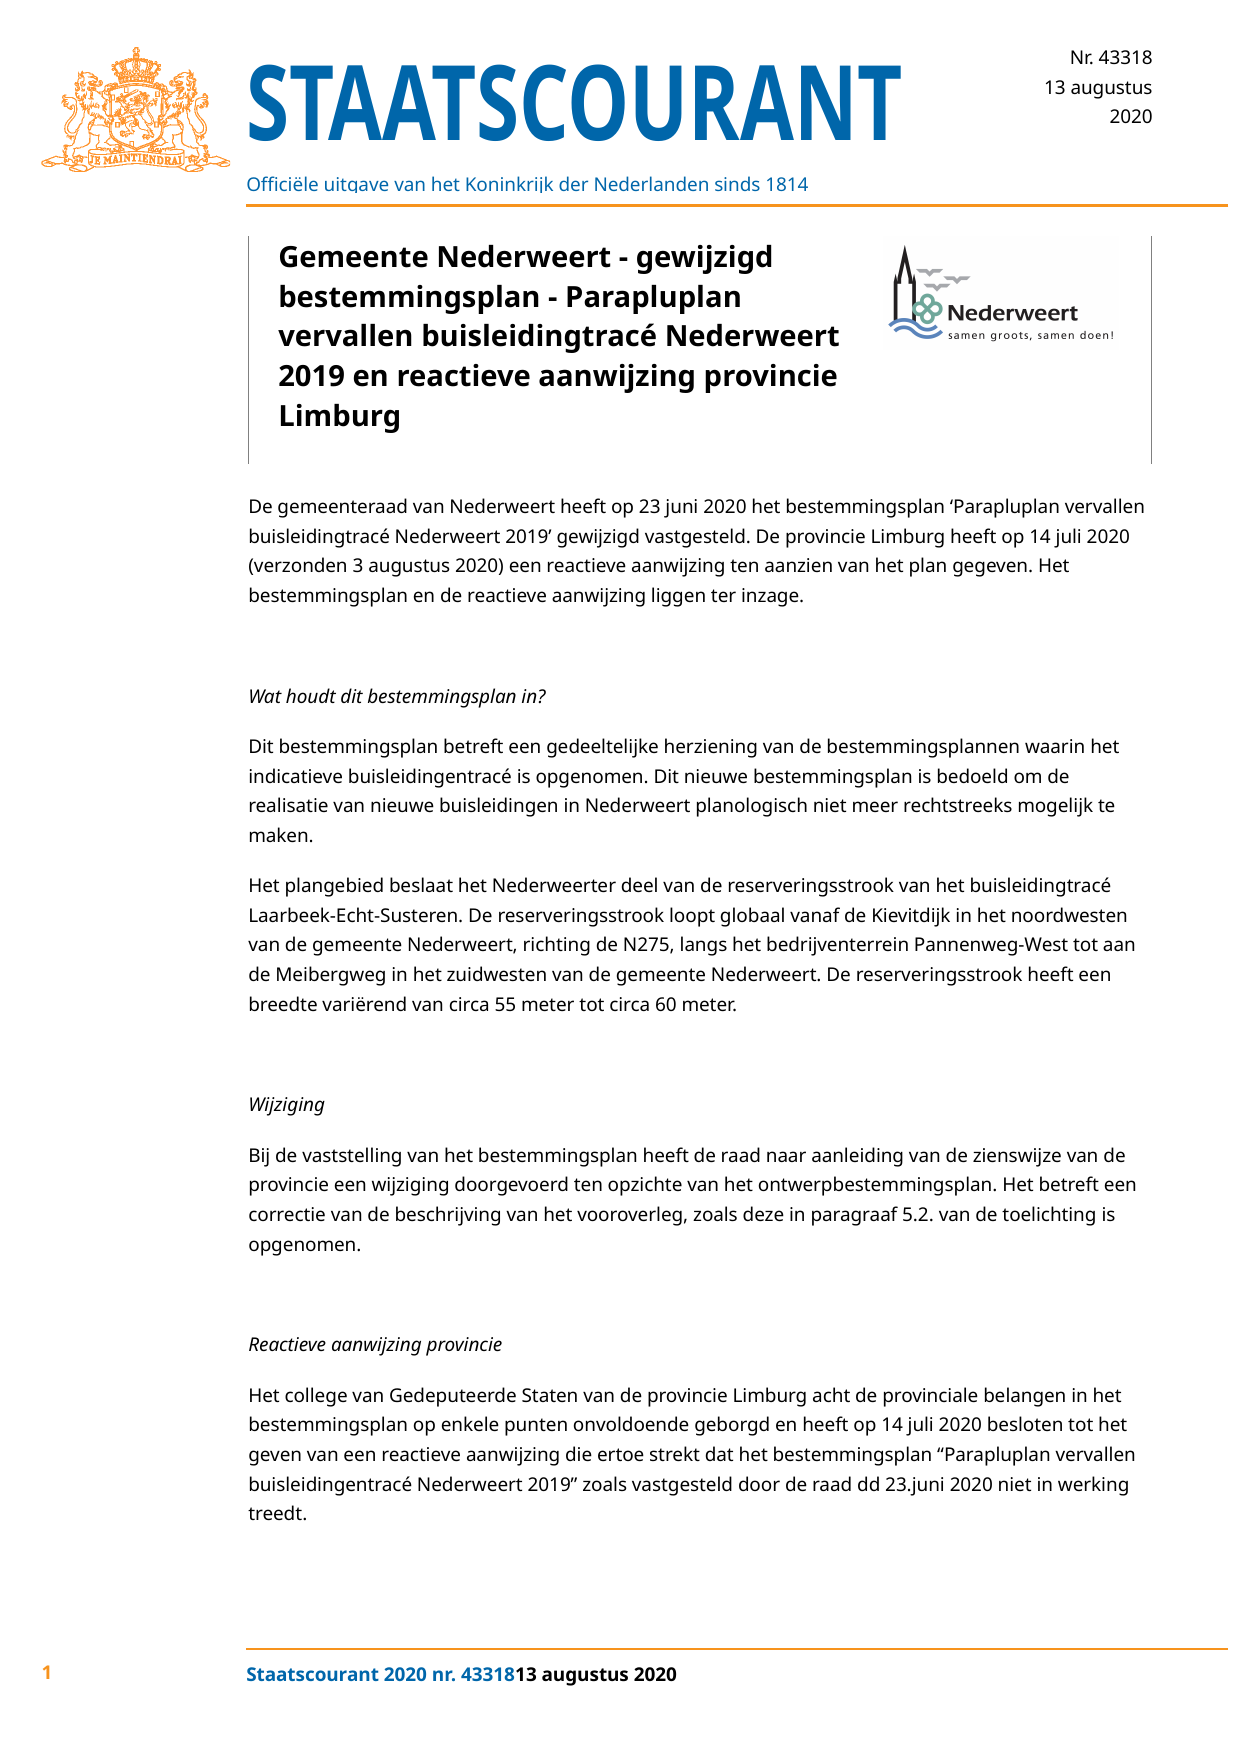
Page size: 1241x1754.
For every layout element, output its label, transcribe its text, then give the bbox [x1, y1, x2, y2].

text Bij de vaststelling van het bestemmingsplan heeft de raad naar aanleiding van de zienswijze van de provincie een wijziging doorgevoerd ten opzichte van het ontwerpbestemmingsplan. Het betreft een correctie van de beschrijving van het vooroverleg, zoals deze in paragraaf 5.2. van de toelichting is opgenomen. [248, 1142, 1152, 1257]
picture [41, 47, 231, 172]
text De gemeenteraad van Nederweert heeft op 23 juni 2020 het bestemmingsplan ‘Parapluplan vervallen buisleidingtracé Nederweert 2019’ gewijzigd vastgesteld. De provincie Limburg heeft op 14 juli 2020 (verzonden 3 augustus 2020) een reactieve aanwijzing ten aanzien van het plan gegeven. Het bestemmingsplan en de reactieve aanwijzing liggen ter inzage. [248, 493, 1152, 608]
table_header [850, 236, 1151, 464]
text Wijziging [248, 1092, 1152, 1117]
text Het college van Gedeputeerde Staten van de provincie Limburg acht de provinciale belangen in het bestemmingsplan op enkele punten onvoldoende geborgd en heeft op 14 juli 2020 besloten tot het geven van een reactieve aanwijzing die ertoe strekt dat het bestemmingsplan “Parapluplan vervallen buisleidingentracé Nederweert 2019” zoals vastgesteld door de raad dd 23.juni 2020 niet in werking treedt. [248, 1382, 1152, 1526]
text Dit bestemmingsplan betreft een gedeeltelijke herziening van de bestemmingsplannen waarin het indicatieve buisleidingentracé is opgenomen. Dit nieuwe bestemmingsplan is bedoeld om de realisatie van nieuwe buisleidingen in Nederweert planologisch niet meer rechtstreeks mogelijk te maken. [248, 733, 1152, 848]
picture [882, 236, 1119, 350]
text Reactieve aanwijzing provincie [248, 1332, 1152, 1357]
table_header Gemeente Nederweert - gewijzigd bestemmingsplan - Parapluplan vervallen buisleidingtracé Nederweert 2019 en reactieve aanwijzing provincie Limburg [249, 236, 850, 464]
text Wat houdt dit bestemmingsplan in? [248, 683, 1152, 709]
text Het plangebied beslaat het Nederweerter deel van de reserveringsstrook van het buisleidingtracé Laarbeek-Echt-Susteren. De reserveringsstrook loopt globaal vanaf de Kievitdijk in het noordwesten van de gemeente Nederweert, richting de N275, langs het bedrijventerrein Pannenweg-West tot aan de Meibergweg in het zuidwesten van de gemeente Nederweert. De reserveringsstrook heeft een breedte variërend van circa 55 meter tot circa 60 meter. [248, 872, 1152, 1017]
